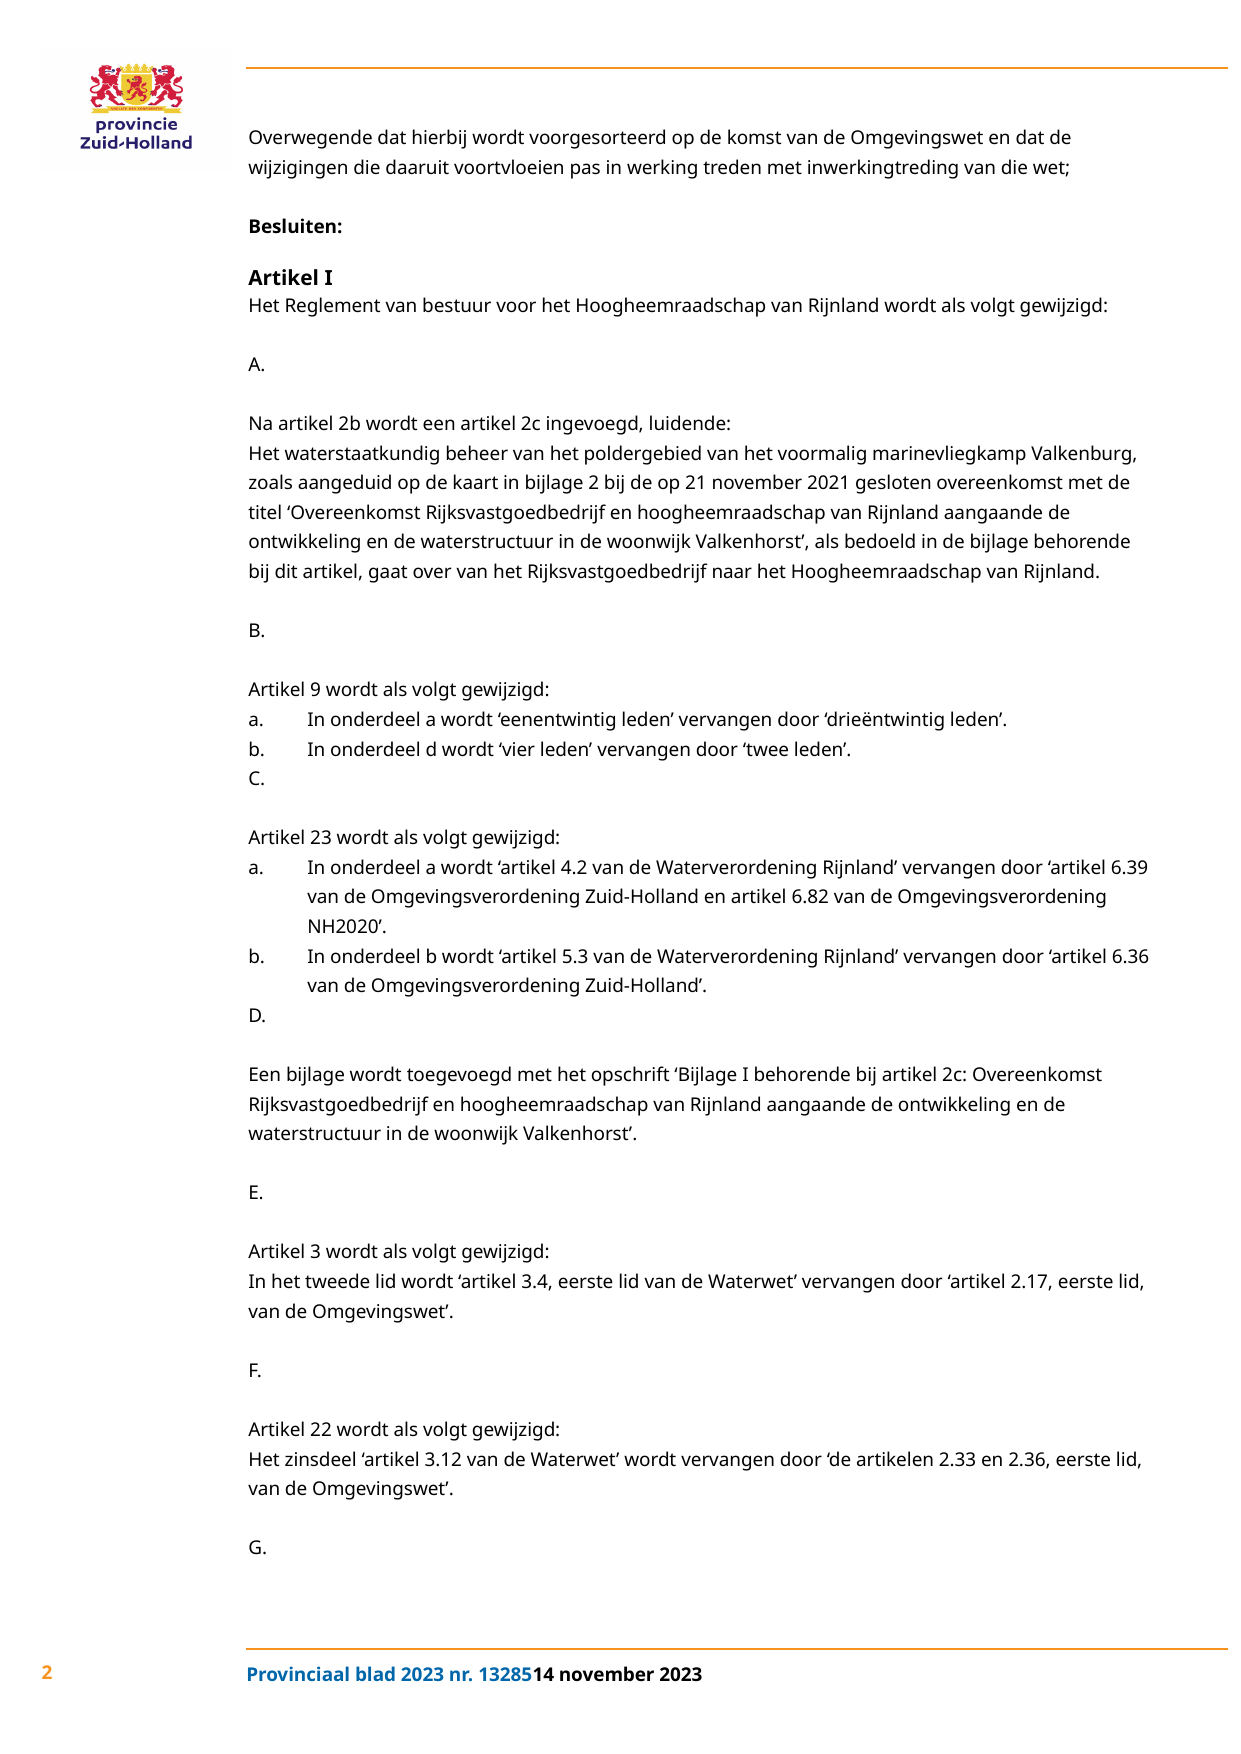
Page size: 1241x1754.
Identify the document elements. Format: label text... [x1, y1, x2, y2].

text D. [248, 1002, 1152, 1028]
text Artikel 3 wordt als volgt gewijzigd: [248, 1239, 1152, 1264]
text Na artikel 2b wordt een artikel 2c ingevoegd, luidende: [248, 410, 1152, 436]
picture [41, 47, 231, 172]
text C. [248, 765, 1152, 791]
list In onderdeel a wordt ‘artikel 4.2 van de Waterverordening Rijnland’ vervangen door ‘artikel 6.39 van de Omgevingsverordening Zuid-Holland en artikel 6.82 van de Omgevingsverordening NH2020’. [248, 854, 1152, 939]
text A. [248, 351, 1152, 377]
text Een bijlage wordt toegevoegd met het opschrift ‘Bijlage I behorende bij artikel 2c: Overeenkomst Rijksvastgoedbedrijf en hoogheemraadschap van Rijnland aangaande de ontwikkeling en de waterstructuur in de woonwijk Valkenhorst’. [248, 1061, 1152, 1146]
text Het zinsdeel ‘artikel 3.12 van de Waterwet’ wordt vervangen door ‘de artikelen 2.33 en 2.36, eerste lid, van de Omgevingswet’. [248, 1446, 1152, 1501]
text E. [248, 1179, 1152, 1205]
text Artikel I [248, 263, 1152, 292]
text G. [248, 1534, 1152, 1560]
text In het tweede lid wordt ‘artikel 3.4, eerste lid van de Waterwet’ vervangen door ‘artikel 2.17, eerste lid, van de Omgevingswet’. [248, 1268, 1152, 1323]
text F. [248, 1357, 1152, 1383]
list In onderdeel b wordt ‘artikel 5.3 van de Waterverordening Rijnland’ vervangen door ‘artikel 6.36 van de Omgevingsverordening Zuid-Holland’. [248, 943, 1152, 998]
text Artikel 9 wordt als volgt gewijzigd: [248, 677, 1152, 702]
list In onderdeel d wordt ‘vier leden’ vervangen door ‘twee leden’. [248, 736, 1152, 761]
text Artikel 22 wordt als volgt gewijzigd: [248, 1416, 1152, 1442]
text Besluiten: [248, 213, 1152, 239]
text Het Reglement van bestuur voor het Hoogheemraadschap van Rijnland wordt als volgt gewijzigd: [248, 292, 1152, 318]
list In onderdeel a wordt ‘eenentwintig leden’ vervangen door ‘drieëntwintig leden’. [248, 706, 1152, 732]
text Artikel 23 wordt als volgt gewijzigd: [248, 824, 1152, 850]
text B. [248, 617, 1152, 643]
text Overwegende dat hierbij wordt voorgesorteerd op de komst van de Omgevingswet en dat de wijzigingen die daaruit voortvloeien pas in werking treden met inwerkingtreding van die wet; [248, 124, 1152, 180]
text Het waterstaatkundig beheer van het poldergebied van het voormalig marinevliegkamp Valkenburg, zoals aangeduid op de kaart in bijlage 2 bij de op 21 november 2021 gesloten overeenkomst met de titel ‘Overeenkomst Rijksvastgoedbedrijf en hoogheemraadschap van Rijnland aangaande de ontwikkeling en de waterstructuur in de woonwijk Valkenhorst’, als bedoeld in de bijlage behorende bij dit artikel, gaat over van het Rijksvastgoedbedrijf naar het Hoogheemraadschap van Rijnland. [248, 440, 1152, 584]
